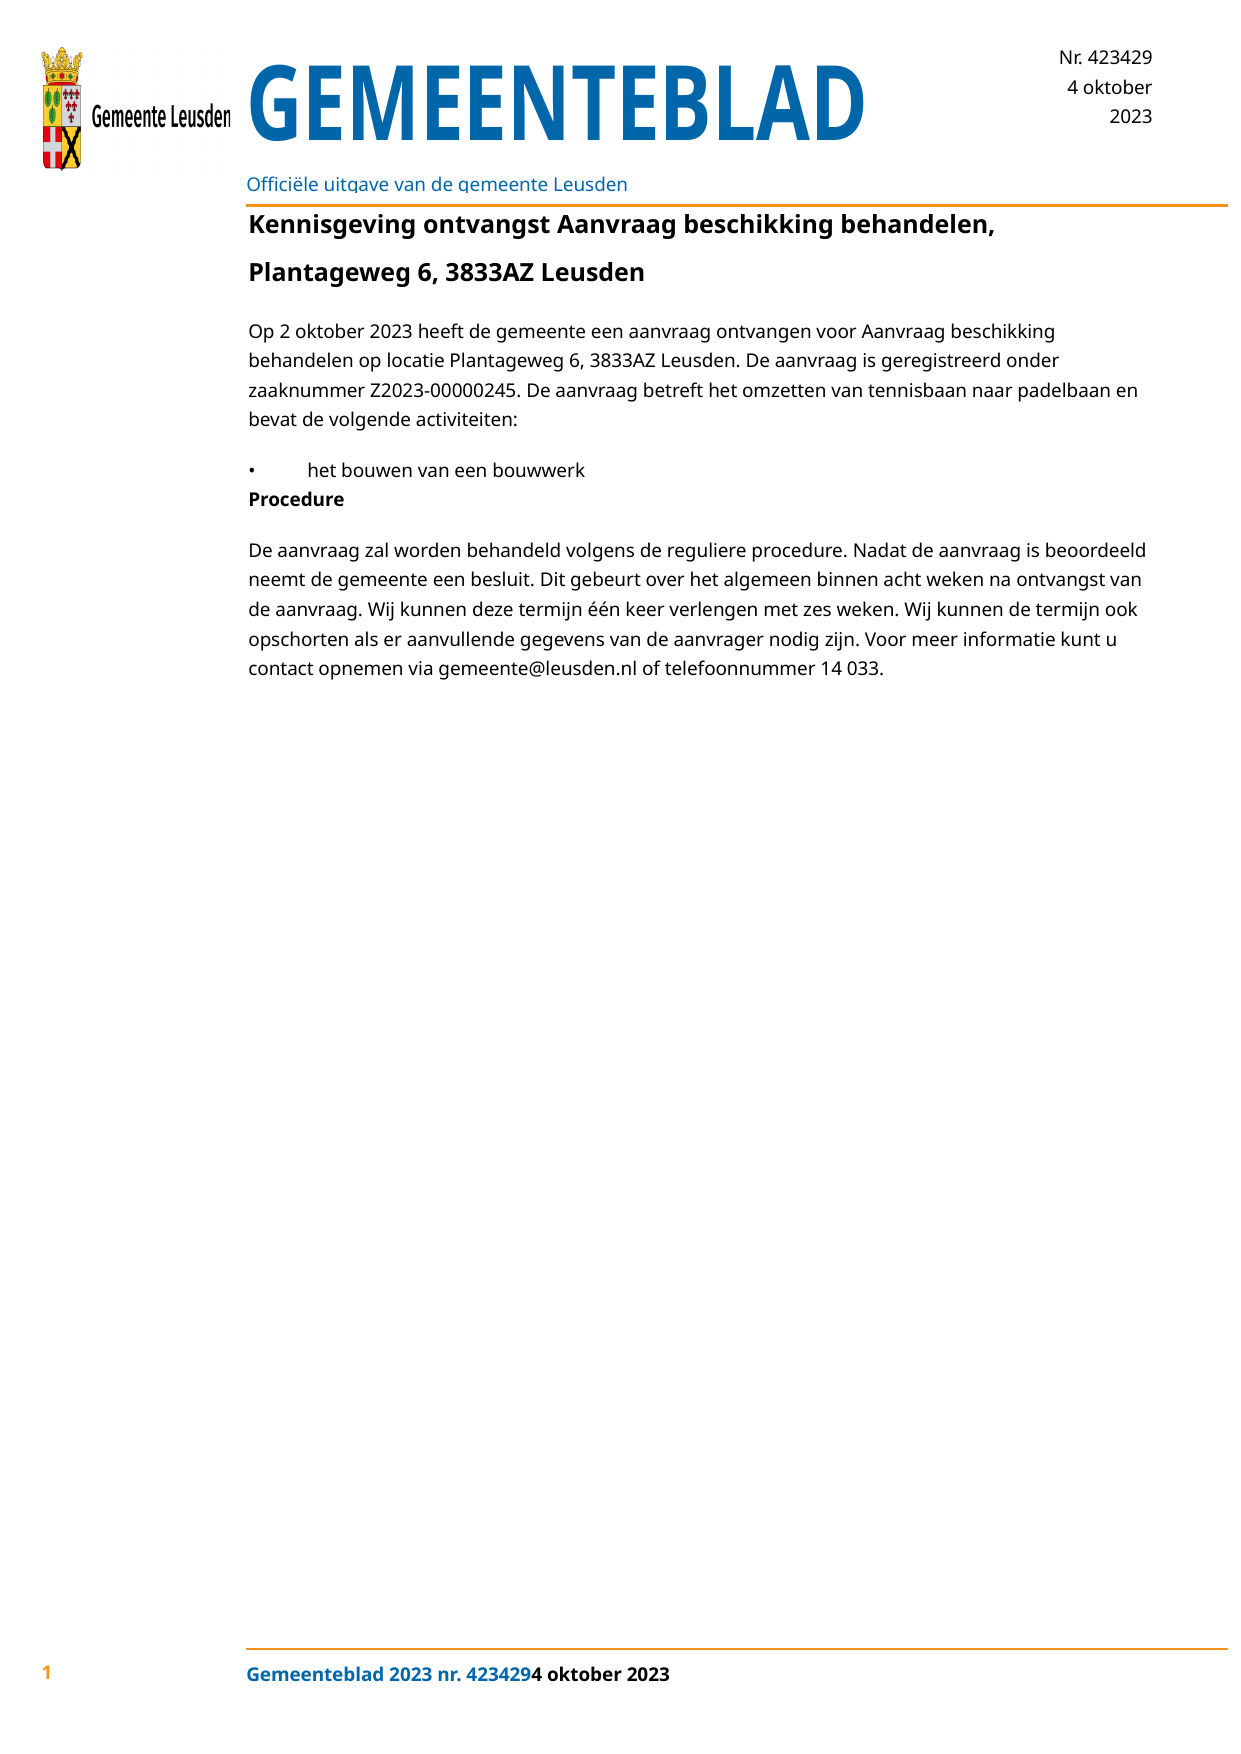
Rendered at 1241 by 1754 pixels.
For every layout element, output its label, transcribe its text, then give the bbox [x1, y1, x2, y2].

text Kennisgeving ontvangst Aanvraag beschikking behandelen, Plantageweg 6, 3833AZ Leusden [248, 207, 1152, 288]
list het bouwen van een bouwwerk [248, 457, 1152, 483]
text Op 2 oktober 2023 heeft de gemeente een aanvraag ontvangen voor Aanvraag beschikking behandelen op locatie Plantageweg 6, 3833AZ Leusden. De aanvraag is geregistreerd onder zaaknummer Z2023-00000245. De aanvraag betreft het omzetten van tennisbaan naar padelbaan en bevat de volgende activiteiten: [248, 318, 1152, 432]
text De aanvraag zal worden behandeld volgens de reguliere procedure. Nadat de aanvraag is beoordeeld neemt de gemeente een besluit. Dit gebeurt over het algemeen binnen acht weken na ontvangst van de aanvraag. Wij kunnen deze termijn één keer verlengen met zes weken. Wij kunnen de termijn ook opschorten als er aanvullende gegevens van de aanvrager nodig zijn. Voor meer informatie kunt u contact opnemen via gemeente@leusden.nl of telefoonnummer 14 033. [248, 537, 1152, 681]
picture [41, 47, 231, 172]
text Procedure [248, 487, 1152, 512]
